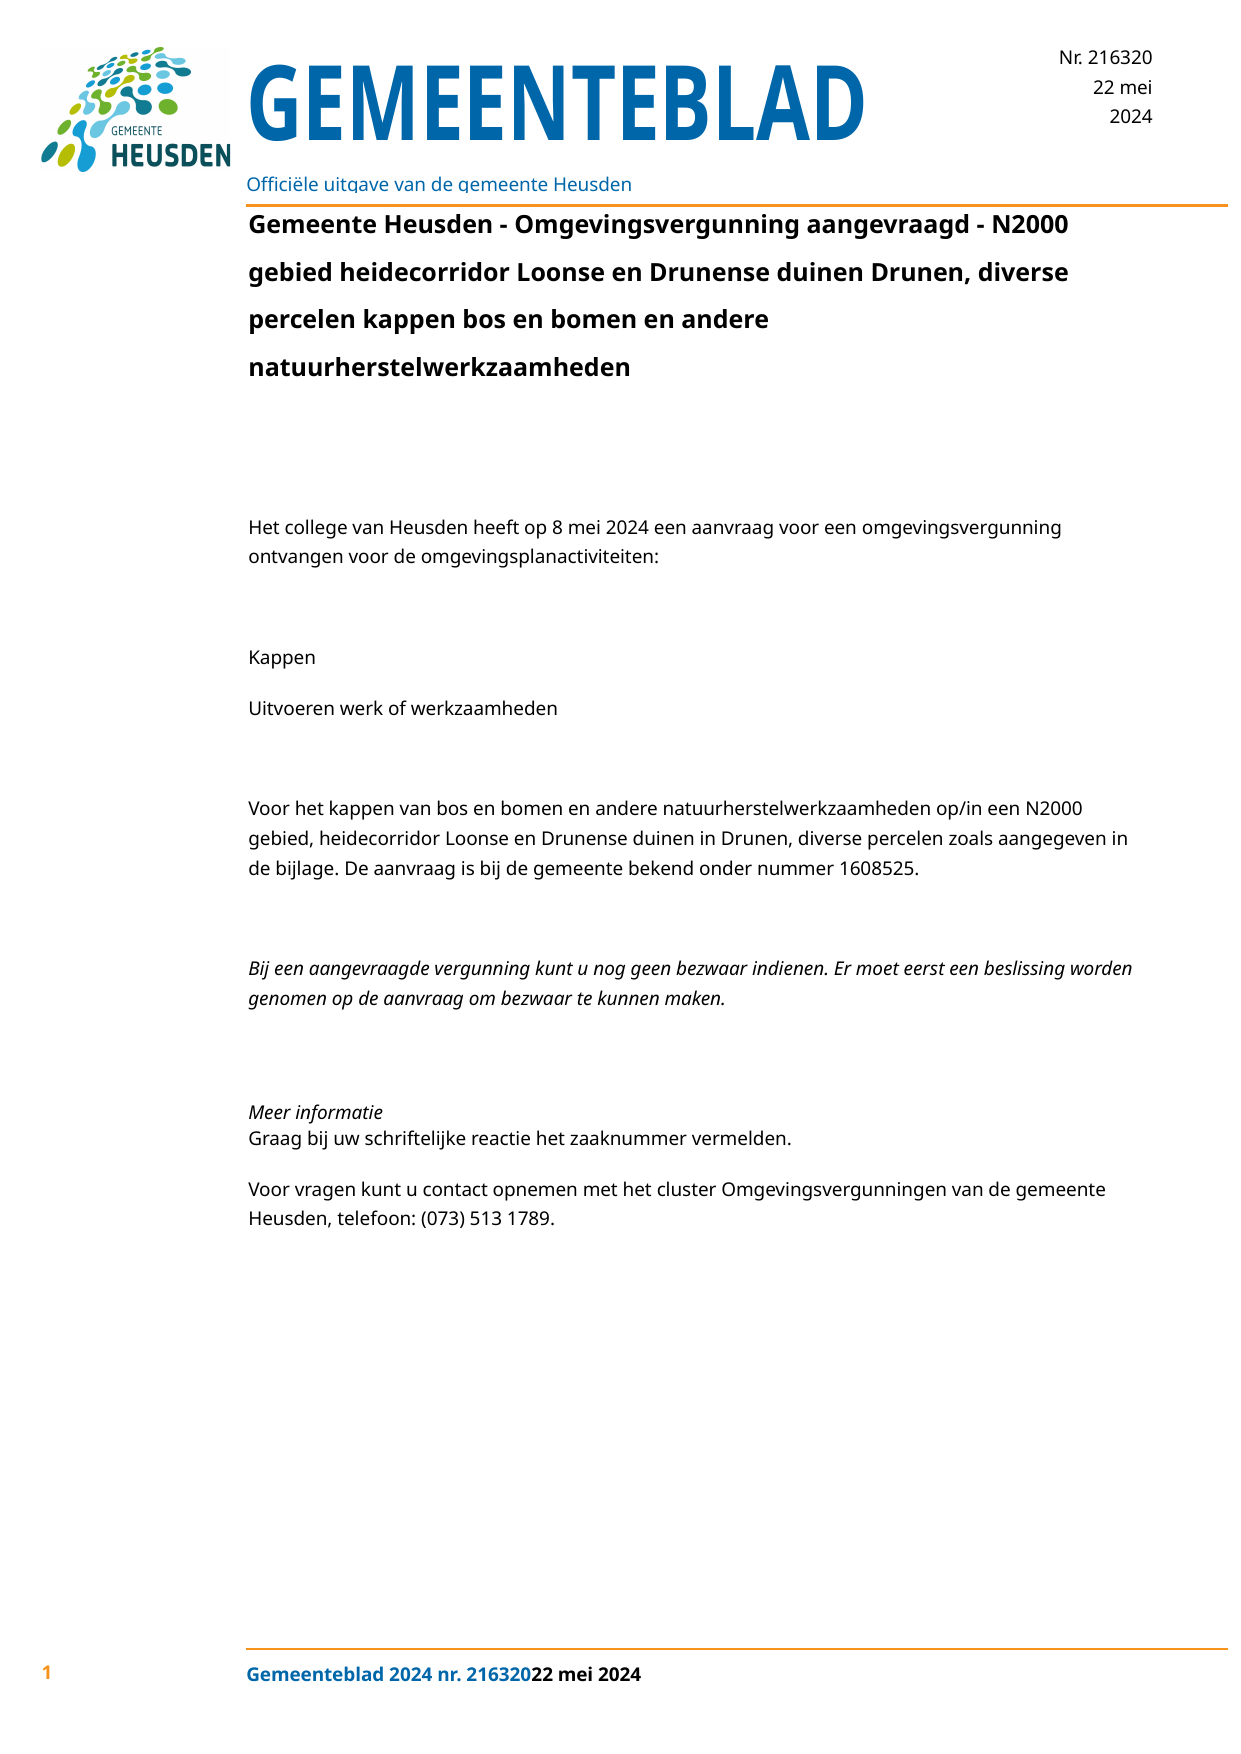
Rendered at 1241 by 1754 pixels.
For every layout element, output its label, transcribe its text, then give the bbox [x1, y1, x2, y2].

text Meer informatie [248, 1099, 1152, 1125]
text Voor het kappen van bos en bomen en andere natuurherstelwerkzaamheden op/in een N2000 gebied, heidecorridor Loonse en Drunense duinen in Drunen, diverse percelen zoals aangegeven in de bijlage. De aanvraag is bij de gemeente bekend onder nummer 1608525. [248, 796, 1152, 881]
text Uitvoeren werk of werkzaamheden [248, 695, 1152, 721]
text Het college van Heusden heeft op 8 mei 2024 een aanvraag voor een omgevingsvergunning ontvangen voor de omgevingsplanactiviteiten: [248, 514, 1152, 569]
text Voor vragen kunt u contact opnemen met het cluster Omgevingsvergunningen van de gemeente Heusden, telefoon: (073) 513 1789. [248, 1176, 1152, 1231]
text Kappen [248, 644, 1152, 670]
text Graag bij uw schriftelijke reactie het zaaknummer vermelden. [248, 1125, 1152, 1151]
text Gemeente Heusden - Omgevingsvergunning aangevraagd - N2000 gebied heidecorridor Loonse en Drunense duinen Drunen, diverse percelen kappen bos en bomen en andere natuurherstelwerkzaamheden [248, 207, 1152, 384]
picture [41, 47, 231, 172]
text Bij een aangevraagde vergunning kunt u nog geen bezwaar indienen. Er moet eerst een beslissing worden genomen op de aanvraag om bezwaar te kunnen maken. [248, 956, 1152, 1011]
